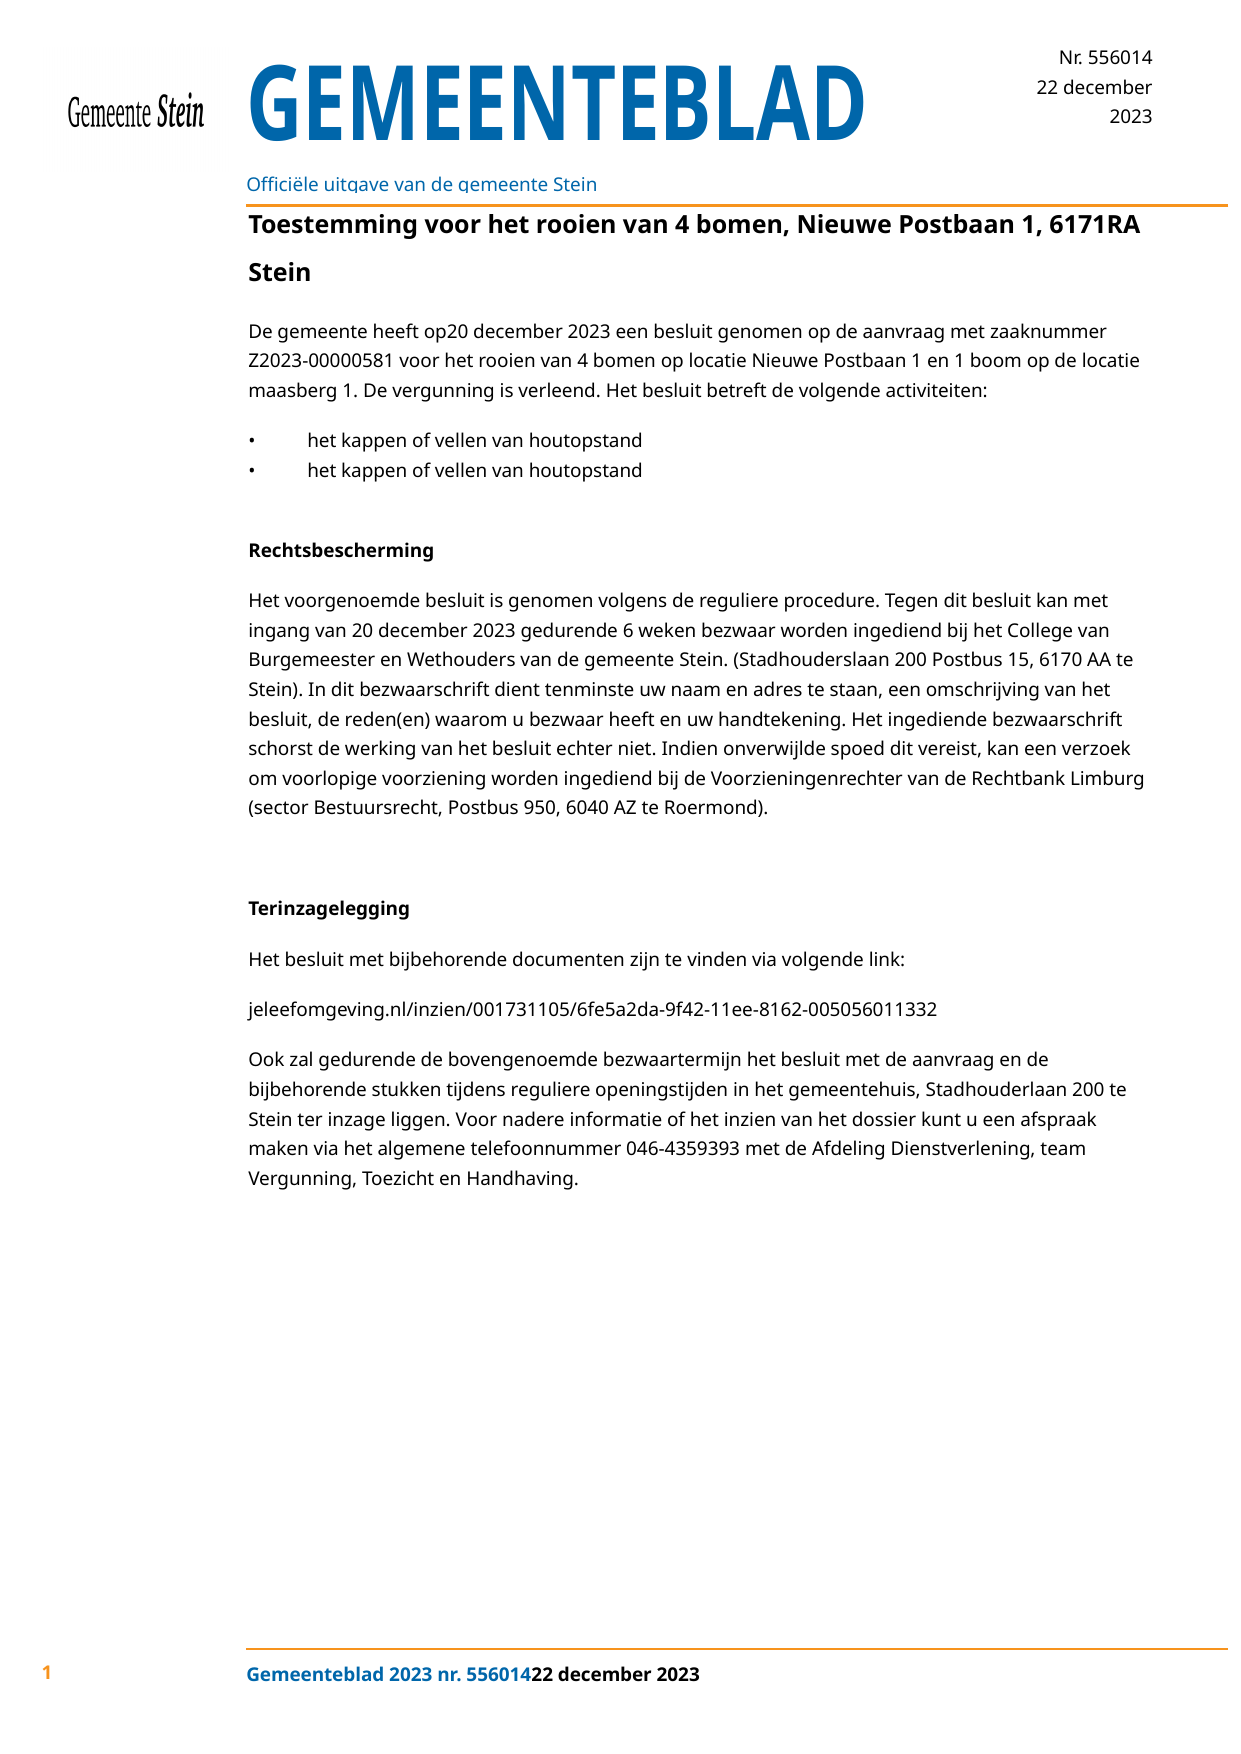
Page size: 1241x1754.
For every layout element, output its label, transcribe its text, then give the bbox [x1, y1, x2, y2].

text jeleefomgeving.nl/inzien/001731105/6fe5a2da-9f42-11ee-8162-005056011332 [248, 996, 1152, 1022]
list het kappen of vellen van houtopstand [248, 427, 1152, 453]
text De gemeente heeft op20 december 2023 een besluit genomen op de aanvraag met zaaknummer Z2023-00000581 voor het rooien van 4 bomen op locatie Nieuwe Postbaan 1 en 1 boom op de locatie maasberg 1. De vergunning is verleend. Het besluit betreft de volgende activiteiten: [248, 318, 1152, 403]
text Ook zal gedurende de bovengenoemde bezwaartermijn het besluit met de aanvraag en de bijbehorende stukken tijdens reguliere openingstijden in het gemeentehuis, Stadhouderlaan 200 te Stein ter inzage liggen. Voor nadere informatie of het inzien van het dossier kunt u een afspraak maken via het algemene telefoonnummer 046-4359393 met de Afdeling Dienstverlening, team Vergunning, Toezicht en Handhaving. [248, 1047, 1152, 1191]
list het kappen of vellen van houtopstand [248, 457, 1152, 483]
text Terinzagelegging [248, 895, 1152, 921]
text Het besluit met bijbehorende documenten zijn te vinden via volgende link: [248, 946, 1152, 972]
text Rechtsbescherming [248, 537, 1152, 563]
picture [41, 47, 231, 172]
text Toestemming voor het rooien van 4 bomen, Nieuwe Postbaan 1, 6171RA Stein [248, 207, 1152, 288]
text Het voorgenoemde besluit is genomen volgens de reguliere procedure. Tegen dit besluit kan met ingang van 20 december 2023 gedurende 6 weken bezwaar worden ingediend bij het College van Burgemeester en Wethouders van de gemeente Stein. (Stadhouderslaan 200 Postbus 15, 6170 AA te Stein). In dit bezwaarschrift dient tenminste uw naam en adres te staan, een omschrijving van het besluit, de reden(en) waarom u bezwaar heeft en uw handtekening. Het ingediende bezwaarschrift schorst de werking van het besluit echter niet. Indien onverwijlde spoed dit vereist, kan een verzoek om voorlopige voorziening worden ingediend bij de Voorzieningenrechter van de Rechtbank Limburg (sector Bestuursrecht, Postbus 950, 6040 AZ te Roermond). [248, 587, 1152, 820]
